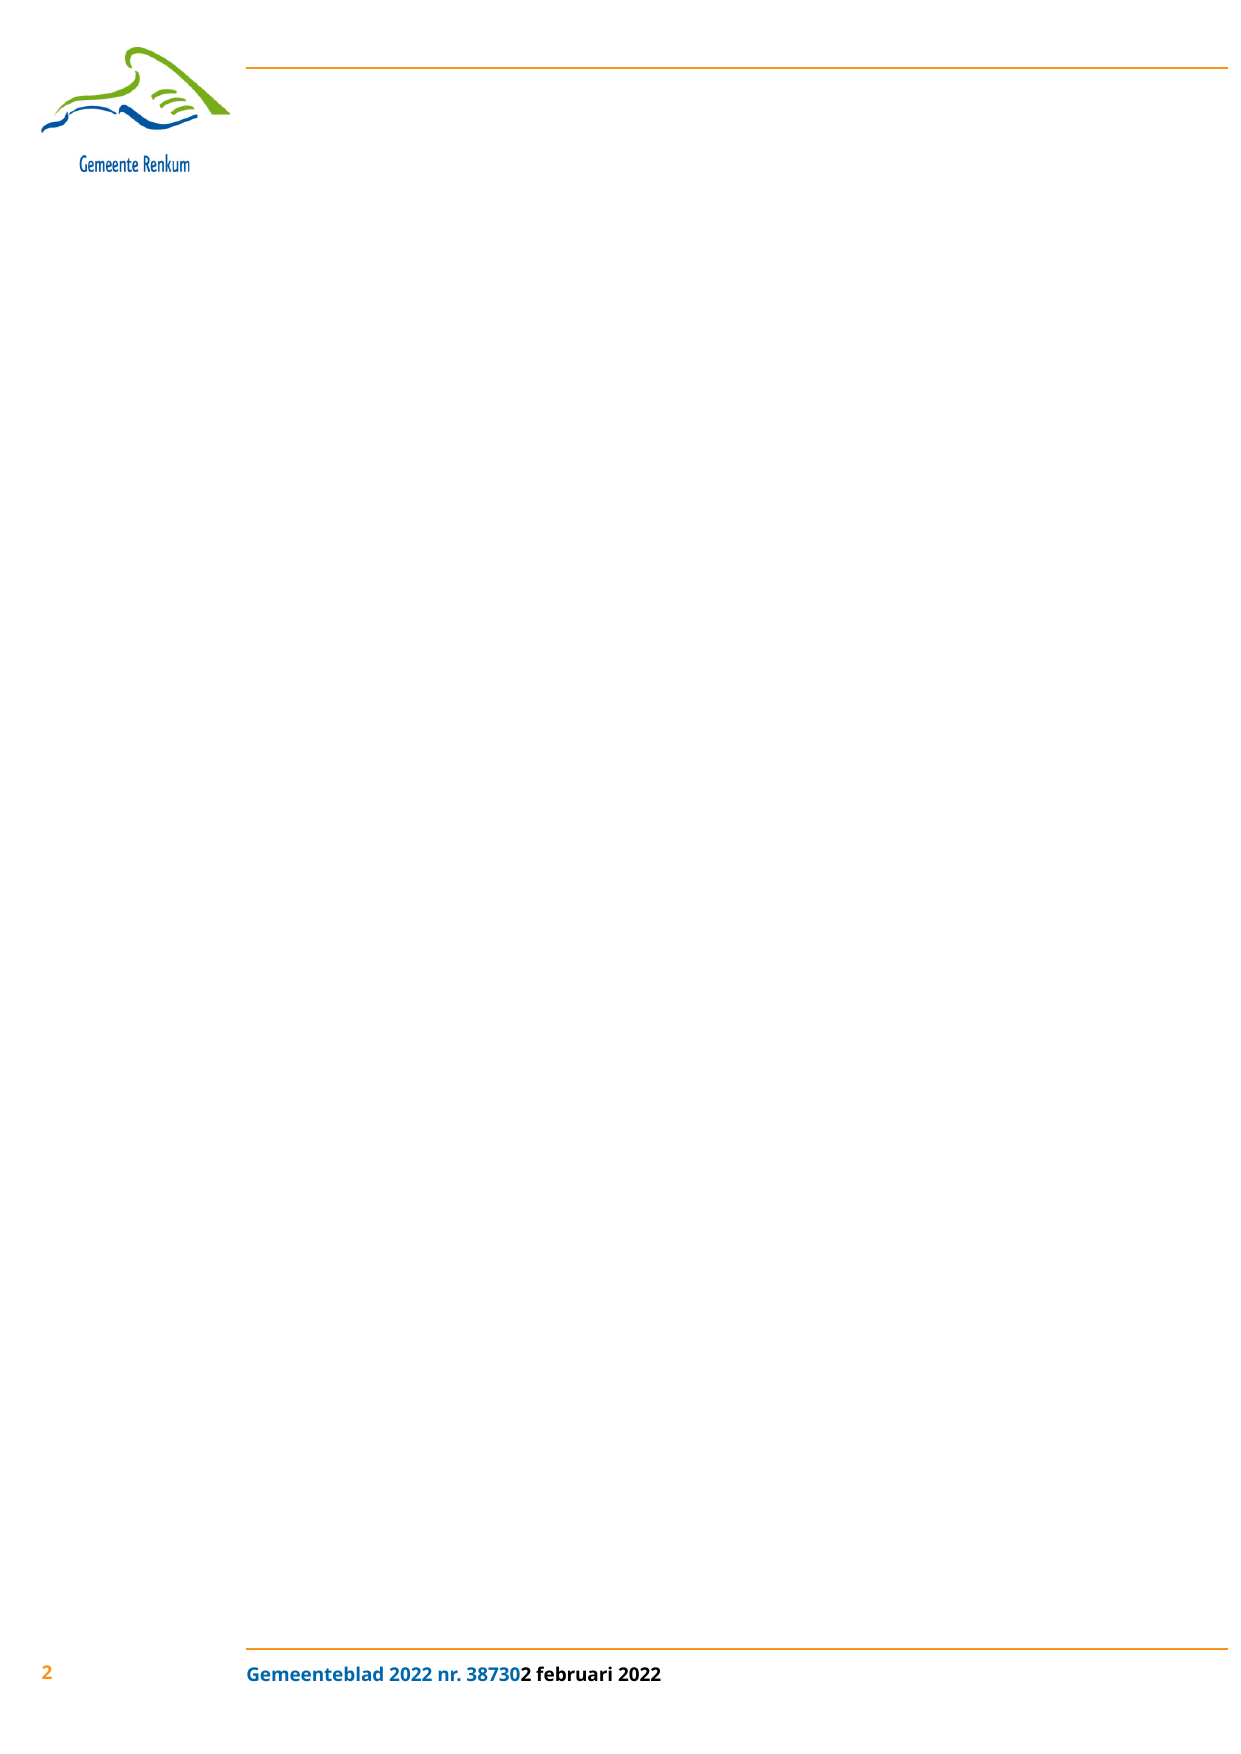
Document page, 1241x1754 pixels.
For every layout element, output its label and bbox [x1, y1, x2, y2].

picture [41, 47, 231, 172]
